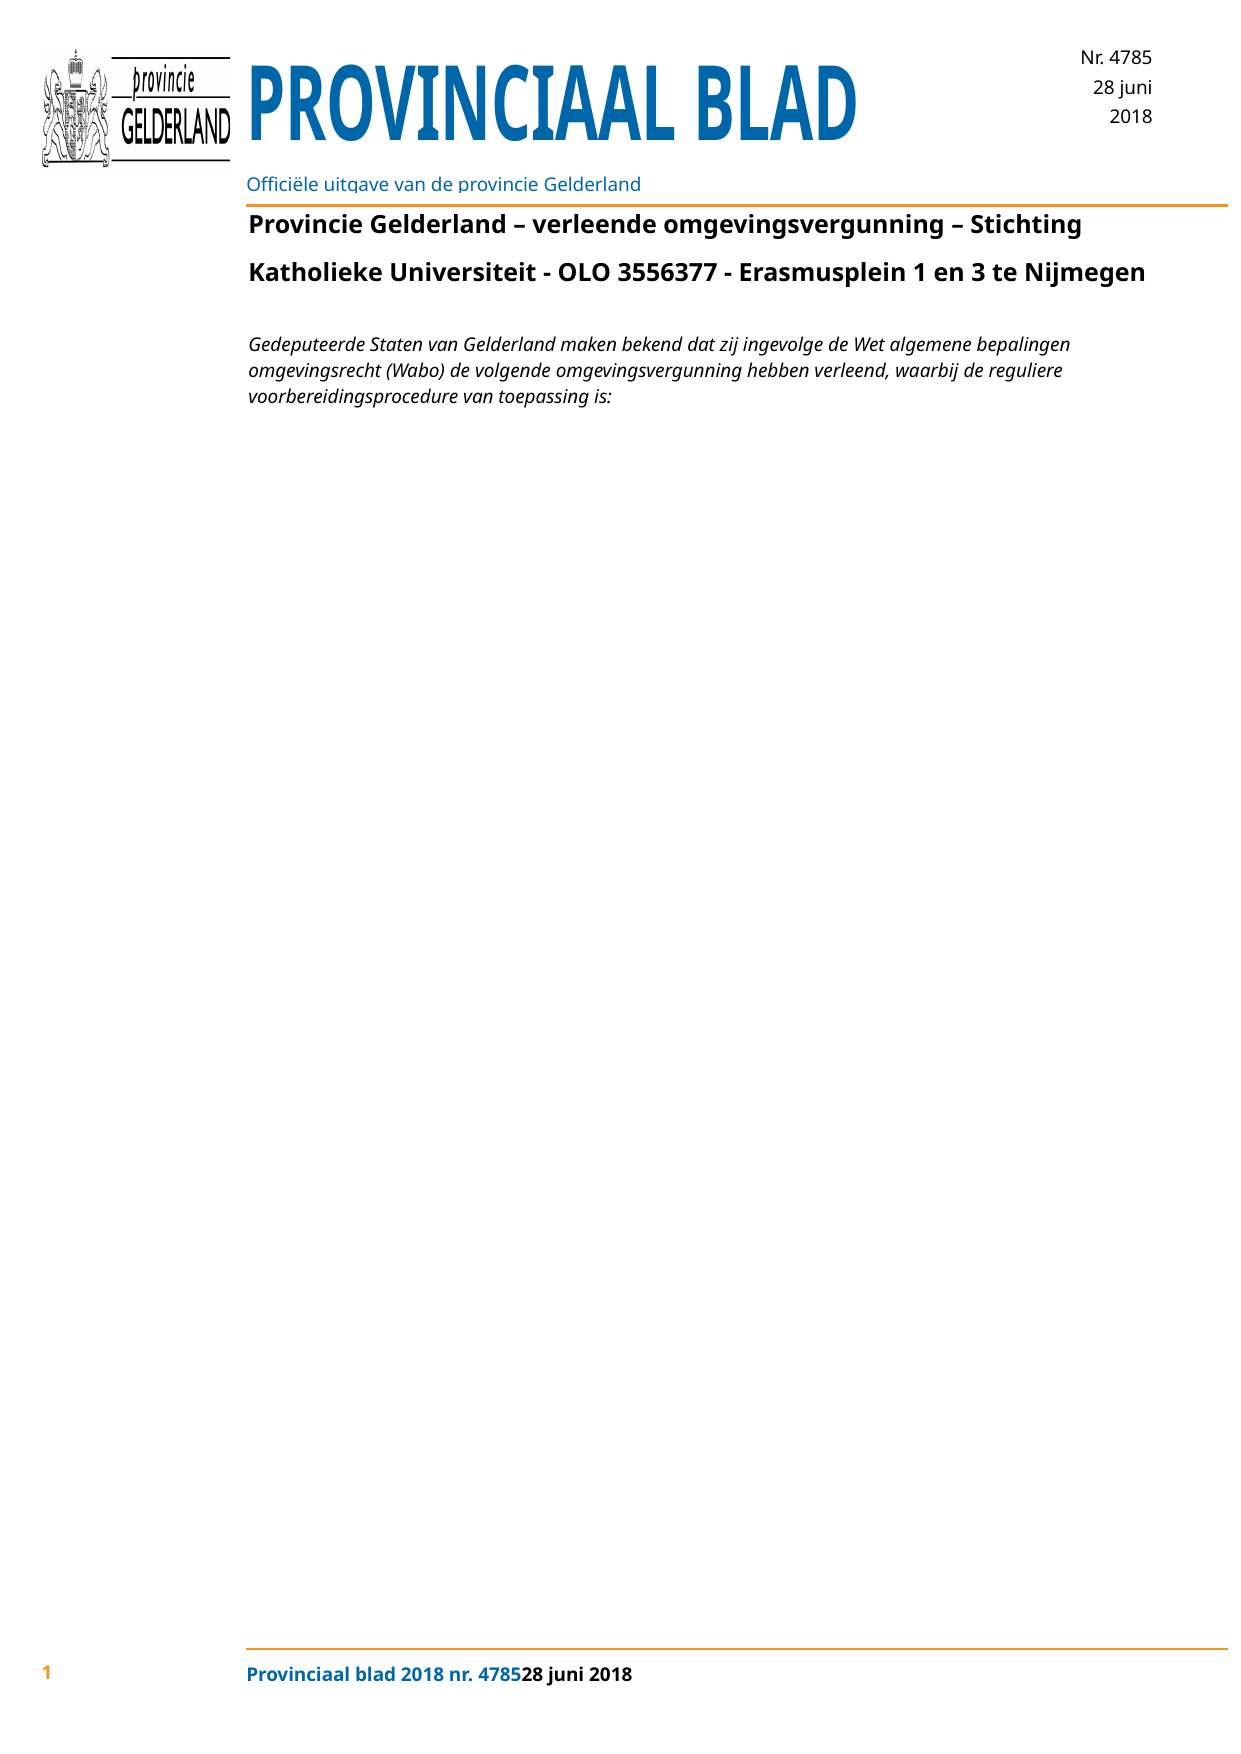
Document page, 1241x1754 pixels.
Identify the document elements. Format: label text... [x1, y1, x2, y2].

text Provincie Gelderland – verleende omgevingsvergunning – Stichting Katholieke Universiteit - OLO 3556377 - Erasmusplein 1 en 3 te Nijmegen [248, 207, 1152, 288]
picture [41, 47, 231, 172]
text Gedeputeerde Staten van Gelderland maken bekend dat zij ingevolge de Wet algemene bepalingen omgevingsrecht (Wabo) de volgende omgevingsvergunning hebben verleend, waarbij de reguliere voorbereidingsprocedure van toepassing is: [248, 331, 1152, 409]
